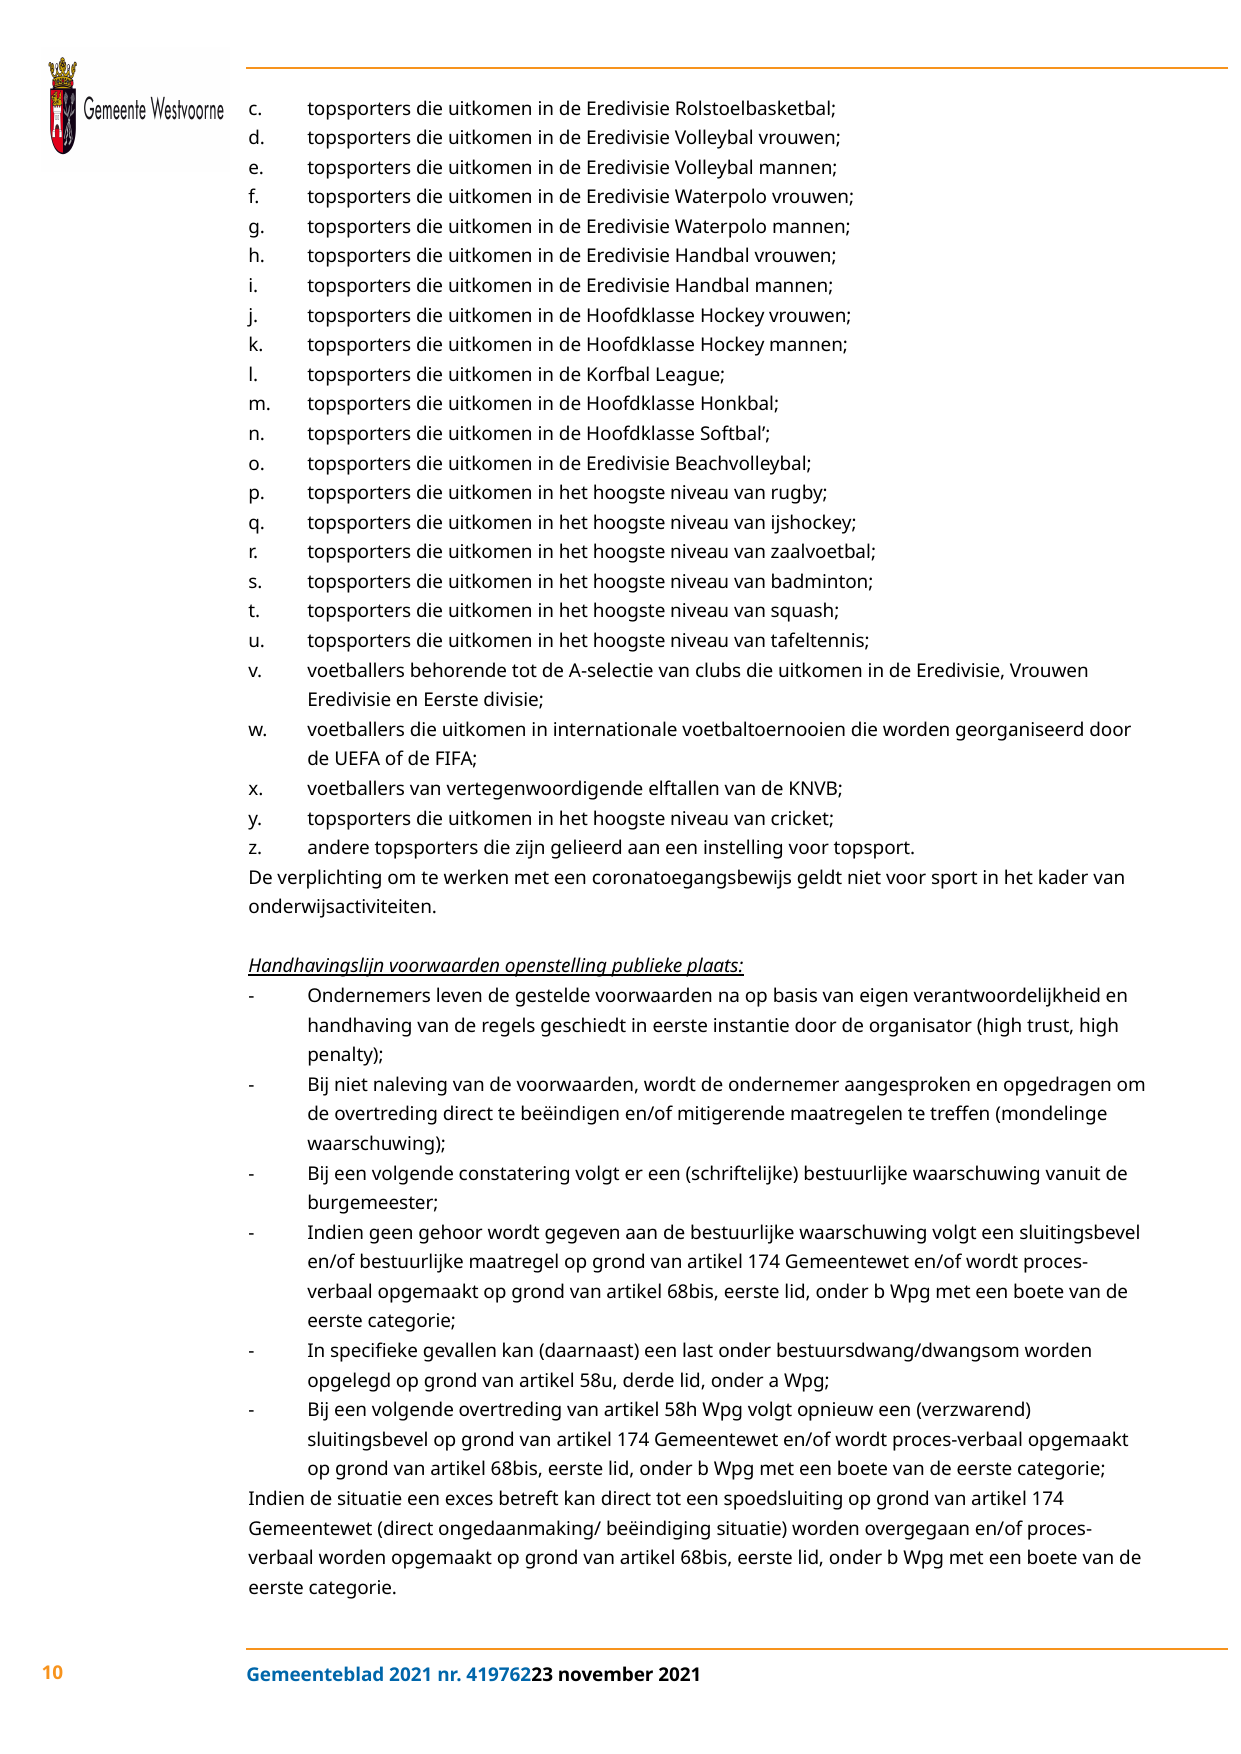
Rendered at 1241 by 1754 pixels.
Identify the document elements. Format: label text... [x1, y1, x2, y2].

list Bij een volgende overtreding van artikel 58h Wpg volgt opnieuw een (verzwarend) sluitingsbevel op grond van artikel 174 Gemeentewet en/of wordt proces-verbaal opgemaakt op grond van artikel 68bis, eerste lid, onder b Wpg met een boete van de eerste categorie; [248, 1396, 1152, 1481]
list In specifieke gevallen kan (daarnaast) een last onder bestuursdwang/dwangsom worden opgelegd op grond van artikel 58u, derde lid, onder a Wpg; [248, 1337, 1152, 1393]
list topsporters die uitkomen in de Eredivisie Volleybal vrouwen; [248, 124, 1152, 150]
text De verplichting om te werken met een coronatoegangsbewijs geldt niet voor sport in het kader van onderwijsactiviteiten. [248, 864, 1152, 919]
list topsporters die uitkomen in het hoogste niveau van tafeltennis; [248, 627, 1152, 653]
list topsporters die uitkomen in het hoogste niveau van rugby; [248, 479, 1152, 505]
list topsporters die uitkomen in het hoogste niveau van cricket; [248, 805, 1152, 831]
list topsporters die uitkomen in de Hoofdklasse Hockey vrouwen; [248, 302, 1152, 328]
text Indien de situatie een exces betreft kan direct tot een spoedsluiting op grond van artikel 174 Gemeentewet (direct ongedaanmaking/ beëindiging situatie) worden overgegaan en/of proces-verbaal worden opgemaakt op grond van artikel 68bis, eerste lid, onder b Wpg met een boete van de eerste categorie. [248, 1485, 1152, 1600]
list topsporters die uitkomen in de Eredivisie Waterpolo mannen; [248, 213, 1152, 239]
list voetballers behorende tot de A-selectie van clubs die uitkomen in de Eredivisie, Vrouwen Eredivisie en Eerste divisie; [248, 657, 1152, 712]
list topsporters die uitkomen in de Hoofdklasse Honkbal; [248, 391, 1152, 416]
list topsporters die uitkomen in de Eredivisie Beachvolleybal; [248, 450, 1152, 476]
list voetballers van vertegenwoordigende elftallen van de KNVB; [248, 775, 1152, 801]
text Handhavingslijn voorwaarden openstelling publieke plaats: [248, 953, 1152, 978]
list topsporters die uitkomen in het hoogste niveau van zaalvoetbal; [248, 538, 1152, 564]
list topsporters die uitkomen in de Eredivisie Handbal mannen; [248, 272, 1152, 298]
list topsporters die uitkomen in de Korfbal League; [248, 361, 1152, 387]
list topsporters die uitkomen in het hoogste niveau van squash; [248, 598, 1152, 623]
list topsporters die uitkomen in de Eredivisie Volleybal mannen; [248, 154, 1152, 180]
list voetballers die uitkomen in internationale voetbaltoernooien die worden georganiseerd door de UEFA of de FIFA; [248, 716, 1152, 771]
list topsporters die uitkomen in het hoogste niveau van badminton; [248, 568, 1152, 594]
list topsporters die uitkomen in de Eredivisie Handbal vrouwen; [248, 243, 1152, 268]
list Bij een volgende constatering volgt er een (schriftelijke) bestuurlijke waarschuwing vanuit de burgemeester; [248, 1160, 1152, 1215]
list Bij niet naleving van de voorwaarden, wordt de ondernemer aangesproken en opgedragen om de overtreding direct te beëindigen en/of mitigerende maatregelen te treffen (mondelinge waarschuwing); [248, 1071, 1152, 1156]
list andere topsporters die zijn gelieerd aan een instelling voor topsport. [248, 834, 1152, 860]
list Ondernemers leven de gestelde voorwaarden na op basis van eigen verantwoordelijkheid en handhaving van de regels geschiedt in eerste instantie door de organisator (high trust, high penalty); [248, 982, 1152, 1067]
picture [41, 47, 231, 172]
list topsporters die uitkomen in het hoogste niveau van ijshockey; [248, 509, 1152, 535]
list Indien geen gehoor wordt gegeven aan de bestuurlijke waarschuwing volgt een sluitingsbevel en/of bestuurlijke maatregel op grond van artikel 174 Gemeentewet en/of wordt proces-verbaal opgemaakt op grond van artikel 68bis, eerste lid, onder b Wpg met een boete van de eerste categorie; [248, 1219, 1152, 1333]
list topsporters die uitkomen in de Eredivisie Rolstoelbasketbal; [248, 95, 1152, 121]
list topsporters die uitkomen in de Eredivisie Waterpolo vrouwen; [248, 183, 1152, 209]
list topsporters die uitkomen in de Hoofdklasse Softbal’; [248, 420, 1152, 446]
list topsporters die uitkomen in de Hoofdklasse Hockey mannen; [248, 331, 1152, 357]
